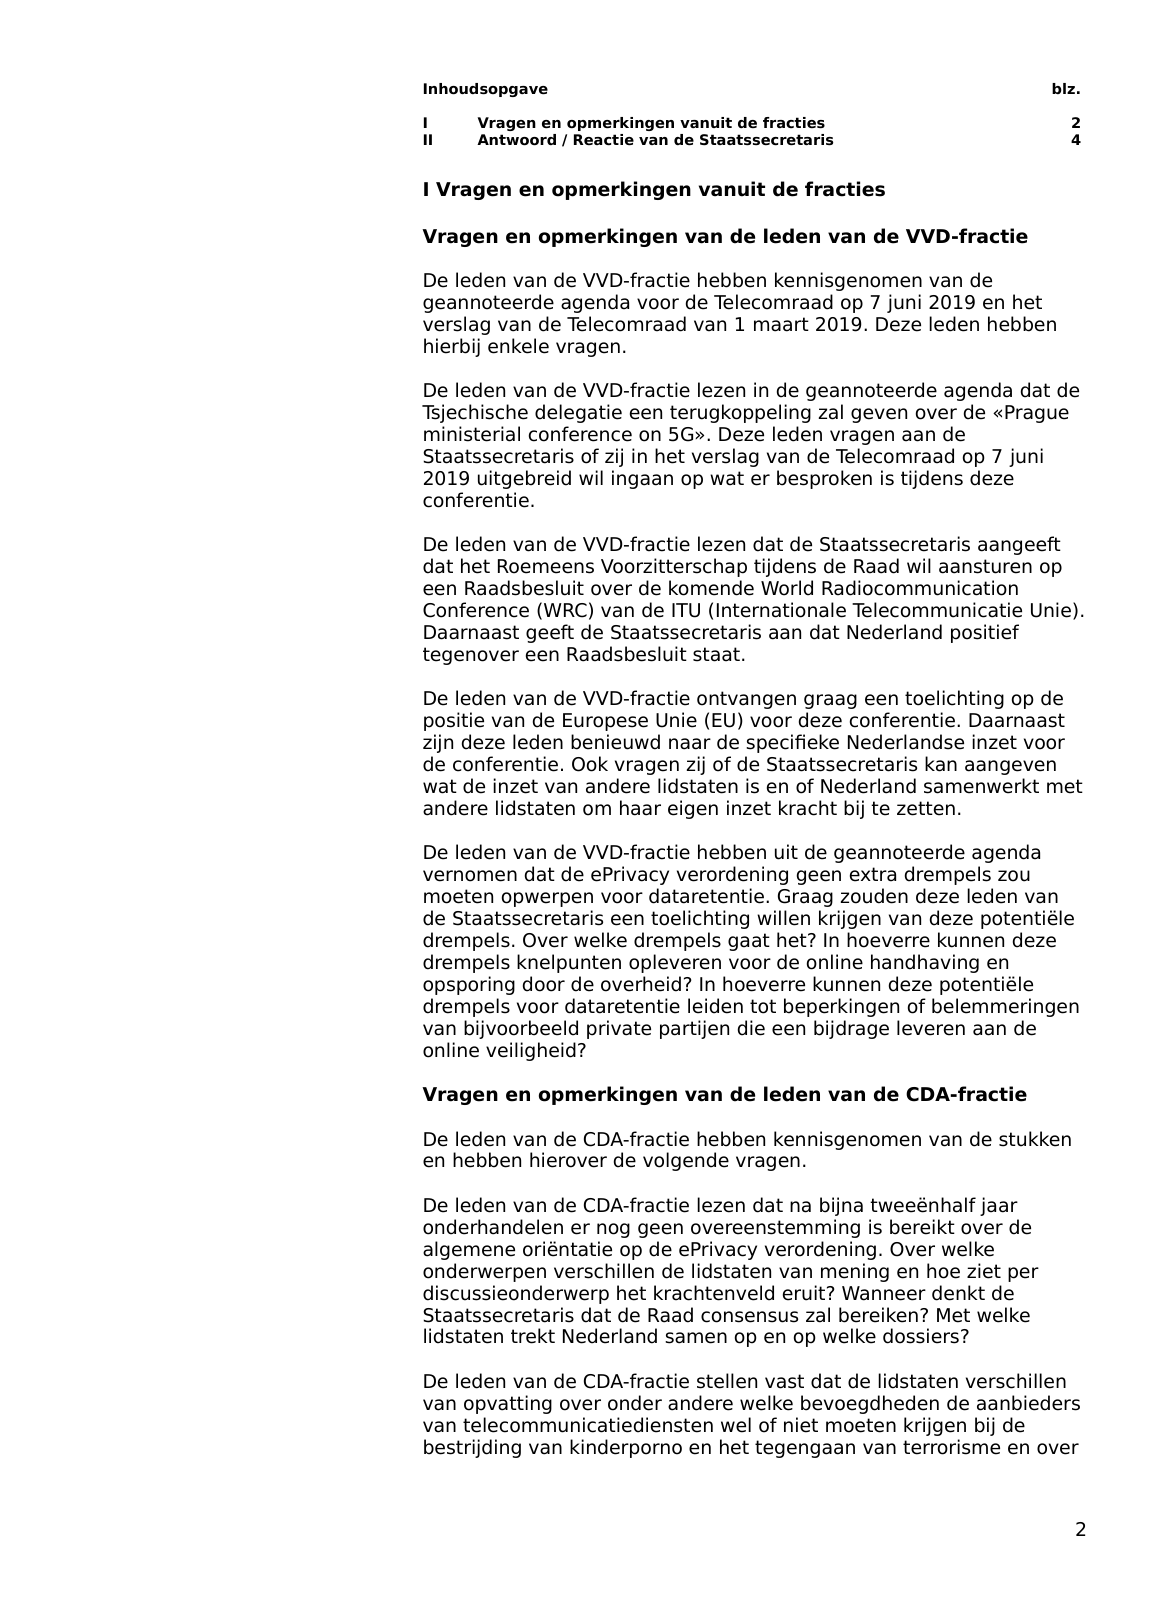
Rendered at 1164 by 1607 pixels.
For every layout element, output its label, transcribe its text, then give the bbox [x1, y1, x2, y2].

text De leden van de CDA-fractie stellen vast dat de lidstaten verschillen van opvatting over onder andere welke bevoegdheden de aanbieders van telecommunicatiediensten wel of niet moeten krijgen bij de bestrijding van kinderporno en het tegengaan van terrorisme en over [422, 1371, 1087, 1458]
text De leden van de CDA-fractie hebben kennisgenomen van de stukken en hebben hierover de volgende vragen. [422, 1128, 1087, 1172]
table_cell 2 [1013, 115, 1087, 132]
table_cell Vragen en opmerkingen vanuit de fracties [471, 115, 1013, 132]
table_cell I [422, 115, 471, 132]
table_cell 4 [1013, 132, 1087, 149]
text De leden van de CDA-fractie lezen dat na bijna tweeënhalf jaar onderhandelen er nog geen overeenstemming is bereikt over de algemene oriëntatie op de ePrivacy verordening. Over welke onderwerpen verschillen de lidstaten van mening en hoe ziet per discussieonderwerp het krachtenveld eruit? Wanneer denkt de Staatssecretaris dat de Raad consensus zal bereiken? Met welke lidstaten trekt Nederland samen op en op welke dossiers? [422, 1194, 1087, 1348]
text De leden van de VVD-fractie lezen in de geannoteerde agenda dat de Tsjechische delegatie een terugkoppeling zal geven over de «Prague ministerial conference on 5G». Deze leden vragen aan de Staatssecretaris of zij in het verslag van de Telecomraad op 7 juni 2019 uitgebreid wil ingaan op wat er besproken is tijdens deze conferentie. [422, 380, 1087, 512]
subtitle I Vragen en opmerkingen vanuit de fracties [422, 179, 1087, 201]
subtitle Vragen en opmerkingen van de leden van de CDA-fractie [422, 1084, 1087, 1106]
text De leden van de VVD-fractie hebben uit de geannoteerde agenda vernomen dat de ePrivacy verordening geen extra drempels zou moeten opwerpen voor dataretentie. Graag zouden deze leden van de Staatssecretaris een toelichting willen krijgen van deze potentiële drempels. Over welke drempels gaat het? In hoeverre kunnen deze drempels knelpunten opleveren voor de online handhaving en opsporing door de overheid? In hoeverre kunnen deze potentiële drempels voor dataretentie leiden tot beperkingen of belemmeringen van bijvoorbeeld private partijen die een bijdrage leveren aan de online veiligheid? [422, 842, 1087, 1062]
text De leden van de VVD-fractie lezen dat de Staatssecretaris aangeeft dat het Roemeens Voorzitterschap tijdens de Raad wil aansturen op een Raadsbesluit over de komende World Radiocommunication Conference (WRC) van de ITU (Internationale Telecommunicatie Unie). Daarnaast geeft de Staatssecretaris aan dat Nederland positief tegenover een Raadsbesluit staat. [422, 534, 1087, 666]
table_cell II [422, 132, 471, 149]
text De leden van de VVD-fractie ontvangen graag een toelichting op de positie van de Europese Unie (EU) voor deze conferentie. Daarnaast zijn deze leden benieuwd naar de specifieke Nederlandse inzet voor de conferentie. Ook vragen zij of de Staatssecretaris kan aangeven wat de inzet van andere lidstaten is en of Nederland samenwerkt met andere lidstaten om haar eigen inzet kracht bij te zetten. [422, 688, 1087, 820]
table_header Inhoudsopgave [422, 81, 1013, 98]
table_header blz. [1013, 81, 1087, 98]
text De leden van de VVD-fractie hebben kennisgenomen van de geannoteerde agenda voor de Telecomraad op 7 juni 2019 en het verslag van de Telecomraad van 1 maart 2019. Deze leden hebben hierbij enkele vragen. [422, 270, 1087, 358]
table_cell [422, 98, 1087, 115]
table_cell Antwoord / Reactie van de Staatssecretaris [471, 132, 1013, 149]
subtitle Vragen en opmerkingen van de leden van de VVD-fractie [422, 226, 1087, 248]
